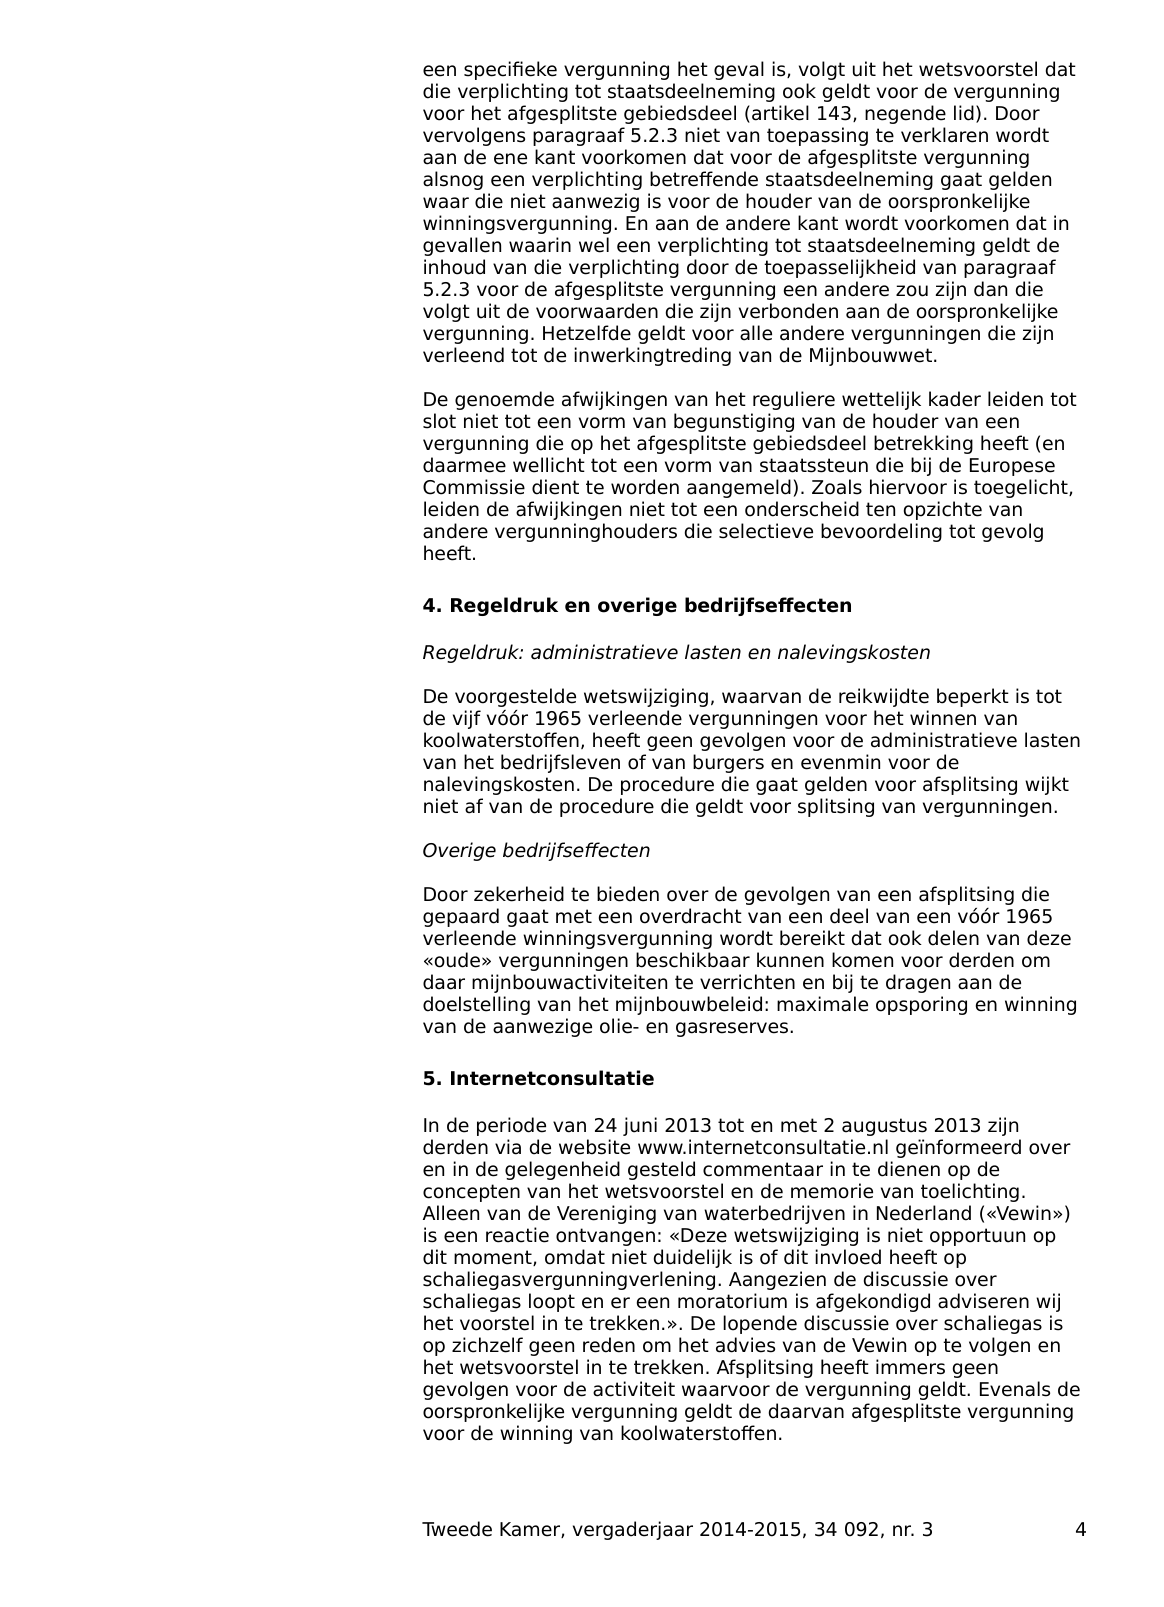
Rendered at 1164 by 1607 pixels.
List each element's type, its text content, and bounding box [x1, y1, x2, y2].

subtitle 4. Regeldruk en overige bedrijfseffecten [422, 595, 1087, 617]
text een specifieke vergunning het geval is, volgt uit het wetsvoorstel dat die verplichting tot staatsdeelneming ook geldt voor de vergunning voor het afgesplitste gebiedsdeel (artikel 143, negende lid). Door vervolgens paragraaf 5.2.3 niet van toepassing te verklaren wordt aan de ene kant voorkomen dat voor de afgesplitste vergunning alsnog een verplichting betreffende staatsdeelneming gaat gelden waar die niet aanwezig is voor de houder van de oorspronkelijke winningsvergunning. En aan de andere kant wordt voorkomen dat in gevallen waarin wel een verplichting tot staatsdeelneming geldt de inhoud van die verplichting door de toepasselijkheid van paragraaf 5.2.3 voor de afgesplitste vergunning een andere zou zijn dan die volgt uit de voorwaarden die zijn verbonden aan de oorspronkelijke vergunning. Hetzelfde geldt voor alle andere vergunningen die zijn verleend tot de inwerkingtreding van de Mijnbouwwet. [422, 59, 1087, 367]
subtitle Regeldruk: administratieve lasten en nalevingskosten [422, 642, 1087, 664]
subtitle 5. Internetconsultatie [422, 1068, 1087, 1090]
text Door zekerheid te bieden over de gevolgen van een afsplitsing die gepaard gaat met een overdracht van een deel van een vóór 1965 verleende winningsvergunning wordt bereikt dat ook delen van deze «oude» vergunningen beschikbaar kunnen komen voor derden om daar mijnbouwactiviteiten te verrichten en bij te dragen aan de doelstelling van het mijnbouwbeleid: maximale opsporing en winning van de aanwezige olie- en gasreserves. [422, 884, 1087, 1038]
text De voorgestelde wetswijziging, waarvan de reikwijdte beperkt is tot de vijf vóór 1965 verleende vergunningen voor het winnen van koolwaterstoffen, heeft geen gevolgen voor de administratieve lasten van het bedrijfsleven of van burgers en evenmin voor de nalevingskosten. De procedure die gaat gelden voor afsplitsing wijkt niet af van de procedure die geldt voor splitsing van vergunningen. [422, 686, 1087, 818]
text In de periode van 24 juni 2013 tot en met 2 augustus 2013 zijn derden via de website www.internetconsultatie.nl geïnformeerd over en in de gelegenheid gesteld commentaar in te dienen op de concepten van het wetsvoorstel en de memorie van toelichting. Alleen van de Vereniging van waterbedrijven in Nederland («Vewin») is een reactie ontvangen: «Deze wetswijziging is niet opportuun op dit moment, omdat niet duidelijk is of dit invloed heeft op schaliegasvergunningverlening. Aangezien de discussie over schaliegas loopt en er een moratorium is afgekondigd adviseren wij het voorstel in te trekken.». De lopende discussie over schaliegas is op zichzelf geen reden om het advies van de Vewin op te volgen en het wetsvoorstel in te trekken. Afsplitsing heeft immers geen gevolgen voor de activiteit waarvoor de vergunning geldt. Evenals de oorspronkelijke vergunning geldt de daarvan afgesplitste vergunning voor de winning van koolwaterstoffen. [422, 1115, 1087, 1445]
text Overige bedrijfseffecten [422, 840, 1087, 862]
text De genoemde afwijkingen van het reguliere wettelijk kader leiden tot slot niet tot een vorm van begunstiging van de houder van een vergunning die op het afgesplitste gebiedsdeel betrekking heeft (en daarmee wellicht tot een vorm van staatssteun die bij de Europese Commissie dient te worden aangemeld). Zoals hiervoor is toegelicht, leiden de afwijkingen niet tot een onderscheid ten opzichte van andere vergunninghouders die selectieve bevoordeling tot gevolg heeft. [422, 389, 1087, 565]
